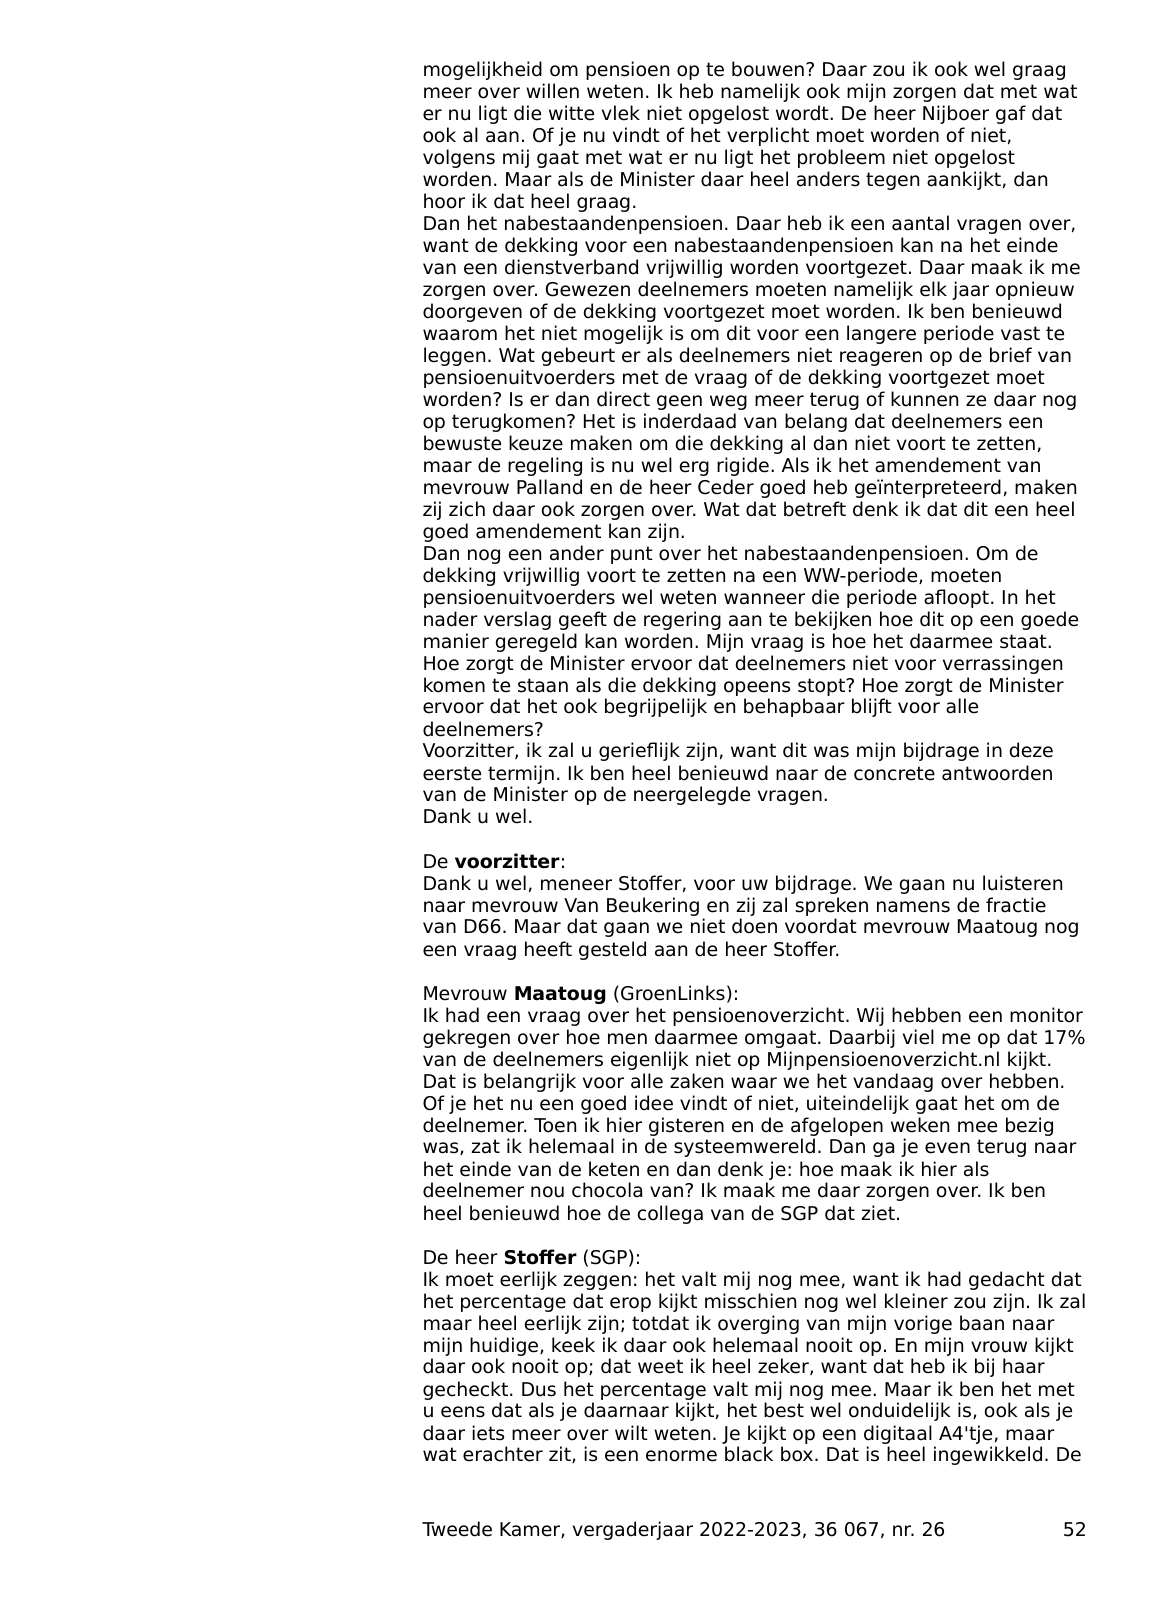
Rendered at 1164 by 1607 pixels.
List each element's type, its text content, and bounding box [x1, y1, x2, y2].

text De heer Stoffer (SGP): [422, 1247, 1087, 1268]
text Voorzitter, ik zal u gerieflijk zijn, want dit was mijn bijdrage in deze eerste termijn. Ik ben heel benieuwd naar de concrete antwoorden van de Minister op de neergelegde vragen. [422, 740, 1087, 806]
text Mevrouw Maatoug (GroenLinks): [422, 983, 1087, 1004]
text Ik moet eerlijk zeggen: het valt mij nog mee, want ik had gedacht dat het percentage dat erop kijkt misschien nog wel kleiner zou zijn. Ik zal maar heel eerlijk zijn; totdat ik overging van mijn vorige baan naar mijn huidige, keek ik daar ook helemaal nooit op. En mijn vrouw kijkt daar ook nooit op; dat weet ik heel zeker, want dat heb ik bij haar gecheckt. Dus het percentage valt mij nog mee. Maar ik ben het met u eens dat als je daarnaar kijkt, het best wel onduidelijk is, ook als je daar iets meer over wilt weten. Je kijkt op een digitaal A4'tje, maar wat erachter zit, is een enorme black box. Dat is heel ingewikkeld. De [422, 1268, 1087, 1466]
text Dank u wel, meneer Stoffer, voor uw bijdrage. We gaan nu luisteren naar mevrouw Van Beukering en zij zal spreken namens de fractie van D66. Maar dat gaan we niet doen voordat mevrouw Maatoug nog een vraag heeft gesteld aan de heer Stoffer. [422, 872, 1087, 960]
text Ik had een vraag over het pensioenoverzicht. Wij hebben een monitor gekregen over hoe men daarmee omgaat. Daarbij viel me op dat 17% van de deelnemers eigenlijk niet op Mijnpensioenoverzicht.nl kijkt. Dat is belangrijk voor alle zaken waar we het vandaag over hebben. Of je het nu een goed idee vindt of niet, uiteindelijk gaat het om de deelnemer. Toen ik hier gisteren en de afgelopen weken mee bezig was, zat ik helemaal in de systeemwereld. Dan ga je even terug naar het einde van de keten en dan denk je: hoe maak ik hier als deelnemer nou chocola van? Ik maak me daar zorgen over. Ik ben heel benieuwd hoe de collega van de SGP dat ziet. [422, 1004, 1087, 1224]
text De voorzitter: [422, 851, 1087, 872]
text Dan nog een ander punt over het nabestaandenpensioen. Om de dekking vrijwillig voort te zetten na een WW-periode, moeten pensioenuitvoerders wel weten wanneer die periode afloopt. In het nader verslag geeft de regering aan te bekijken hoe dit op een goede manier geregeld kan worden. Mijn vraag is hoe het daarmee staat. Hoe zorgt de Minister ervoor dat deelnemers niet voor verrassingen komen te staan als die dekking opeens stopt? Hoe zorgt de Minister ervoor dat het ook begrijpelijk en behapbaar blijft voor alle deelnemers? [422, 543, 1087, 740]
text mogelijkheid om pensioen op te bouwen? Daar zou ik ook wel graag meer over willen weten. Ik heb namelijk ook mijn zorgen dat met wat er nu ligt die witte vlek niet opgelost wordt. De heer Nijboer gaf dat ook al aan. Of je nu vindt of het verplicht moet worden of niet, volgens mij gaat met wat er nu ligt het probleem niet opgelost worden. Maar als de Minister daar heel anders tegen aankijkt, dan hoor ik dat heel graag. [422, 59, 1087, 213]
text Dan het nabestaandenpensioen. Daar heb ik een aantal vragen over, want de dekking voor een nabestaandenpensioen kan na het einde van een dienstverband vrijwillig worden voortgezet. Daar maak ik me zorgen over. Gewezen deelnemers moeten namelijk elk jaar opnieuw doorgeven of de dekking voortgezet moet worden. Ik ben benieuwd waarom het niet mogelijk is om dit voor een langere periode vast te leggen. Wat gebeurt er als deelnemers niet reageren op de brief van pensioenuitvoerders met de vraag of de dekking voortgezet moet worden? Is er dan direct geen weg meer terug of kunnen ze daar nog op terugkomen? Het is inderdaad van belang dat deelnemers een bewuste keuze maken om die dekking al dan niet voort te zetten, maar de regeling is nu wel erg rigide. Als ik het amendement van mevrouw Palland en de heer Ceder goed heb geïnterpreteerd, maken zij zich daar ook zorgen over. Wat dat betreft denk ik dat dit een heel goed amendement kan zijn. [422, 213, 1087, 543]
text Dank u wel. [422, 806, 1087, 828]
